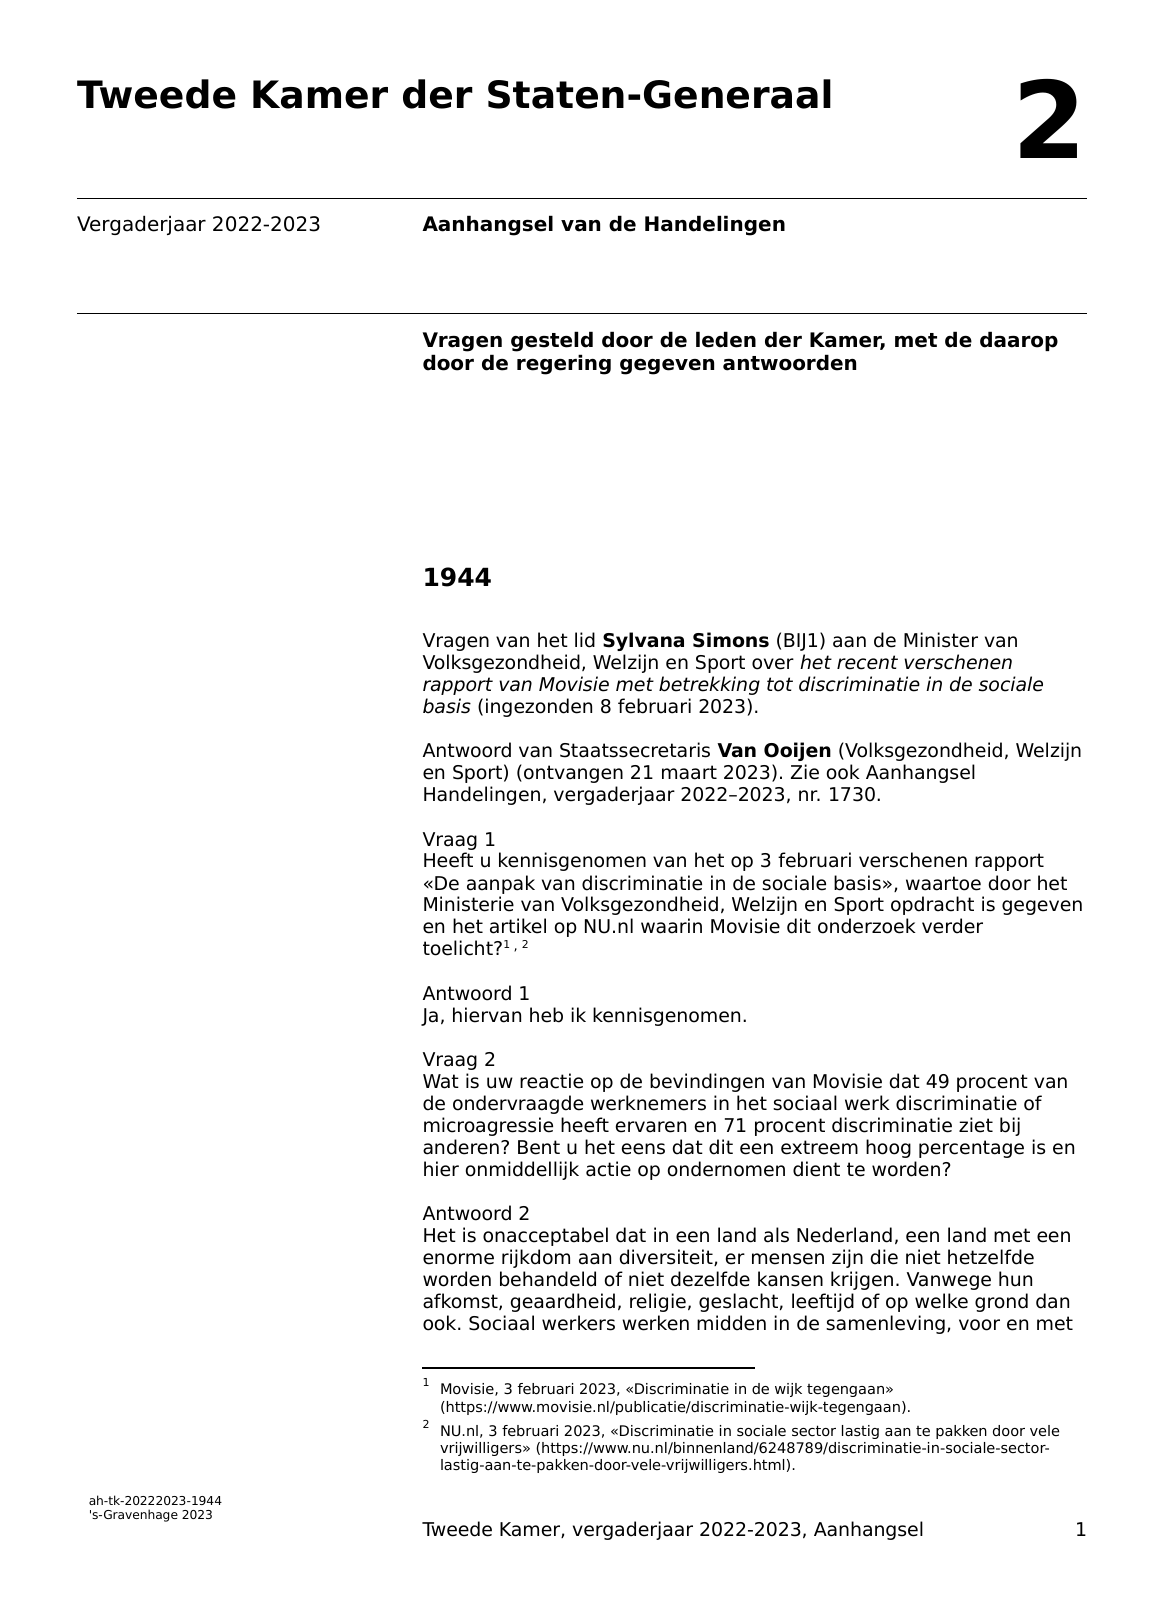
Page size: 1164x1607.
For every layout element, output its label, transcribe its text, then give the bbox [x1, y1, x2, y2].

text 's-Gravenhage 2023 [88, 1508, 323, 1522]
table_cell Aanhangsel van de Handelingen [422, 199, 1087, 313]
text Het is onacceptabel dat in een land als Nederland, een land met een enorme rijkdom aan diversiteit, er mensen zijn die niet hetzelfde worden behandeld of niet dezelfde kansen krijgen. Vanwege hun afkomst, geaardheid, religie, geslacht, leeftijd of op welke grond dan ook. Sociaal werkers werken midden in de samenleving, voor en met [422, 1225, 1087, 1334]
text Wat is uw reactie op de bevindingen van Movisie dat 49 procent van de ondervraagde werknemers in het sociaal werk discriminatie of microagressie heeft ervaren en 71 procent discriminatie ziet bij anderen? Bent u het eens dat dit een extreem hoog percentage is en hier onmiddellijk actie op ondernomen dient te worden? [422, 1071, 1087, 1181]
text Ja, hiervan heb ik kennisgenomen. [422, 1004, 1087, 1026]
text Antwoord van Staatssecretaris Van Ooijen (Volksgezondheid, Welzijn en Sport) (ontvangen 21 maart 2023). Zie ook Aanhangsel Handelingen, vergaderjaar 2022–2023, nr. 1730. [422, 740, 1087, 806]
text Vraag 1 [422, 828, 1087, 850]
text ah-tk-20222023-1944 [88, 1494, 323, 1508]
text Heeft u kennisgenomen van het op 3 februari verschenen rapport «De aanpak van discriminatie in de sociale basis», waartoe door het Ministerie van Volksgezondheid, Welzijn en Sport opdracht is gegeven en het artikel op NU.nl waarin Movisie dit onderzoek verder toelicht?, [422, 850, 1087, 960]
text NU.nl, 3 februari 2023, «Discriminatie in sociale sector lastig aan te pakken door vele vrijwilligers» (https://www.nu.nl/binnenland/6248789/discriminatie-in-sociale-sector-lastig-aan-te-pakken-door-vele-vrijwilligers.html). [422, 1418, 1087, 1474]
table_cell Vergaderjaar 2022-2023 [77, 199, 422, 313]
table_header Tweede Kamer der Staten-Generaal [77, 59, 886, 198]
text Antwoord 1 [422, 982, 1087, 1004]
text Movisie, 3 februari 2023, «Discriminatie in de wijk tegengaan» (https://www.movisie.nl/publicatie/discriminatie-wijk-tegengaan). [422, 1377, 1087, 1416]
text Vraag 2 [422, 1049, 1087, 1071]
table_cell Vragen gesteld door de leden der Kamer, met de daarop door de regering gegeven antwoorden [422, 314, 1087, 375]
table_cell [77, 314, 422, 375]
text Antwoord 2 [422, 1203, 1087, 1225]
text Vragen van het lid Sylvana Simons (BIJ1) aan de Minister van Volksgezondheid, Welzijn en Sport over het recent verschenen rapport van Movisie met betrekking tot discriminatie in de sociale basis (ingezonden 8 februari 2023). [422, 630, 1087, 718]
table_header 2 [886, 59, 1087, 198]
text 1944 [422, 563, 1087, 592]
